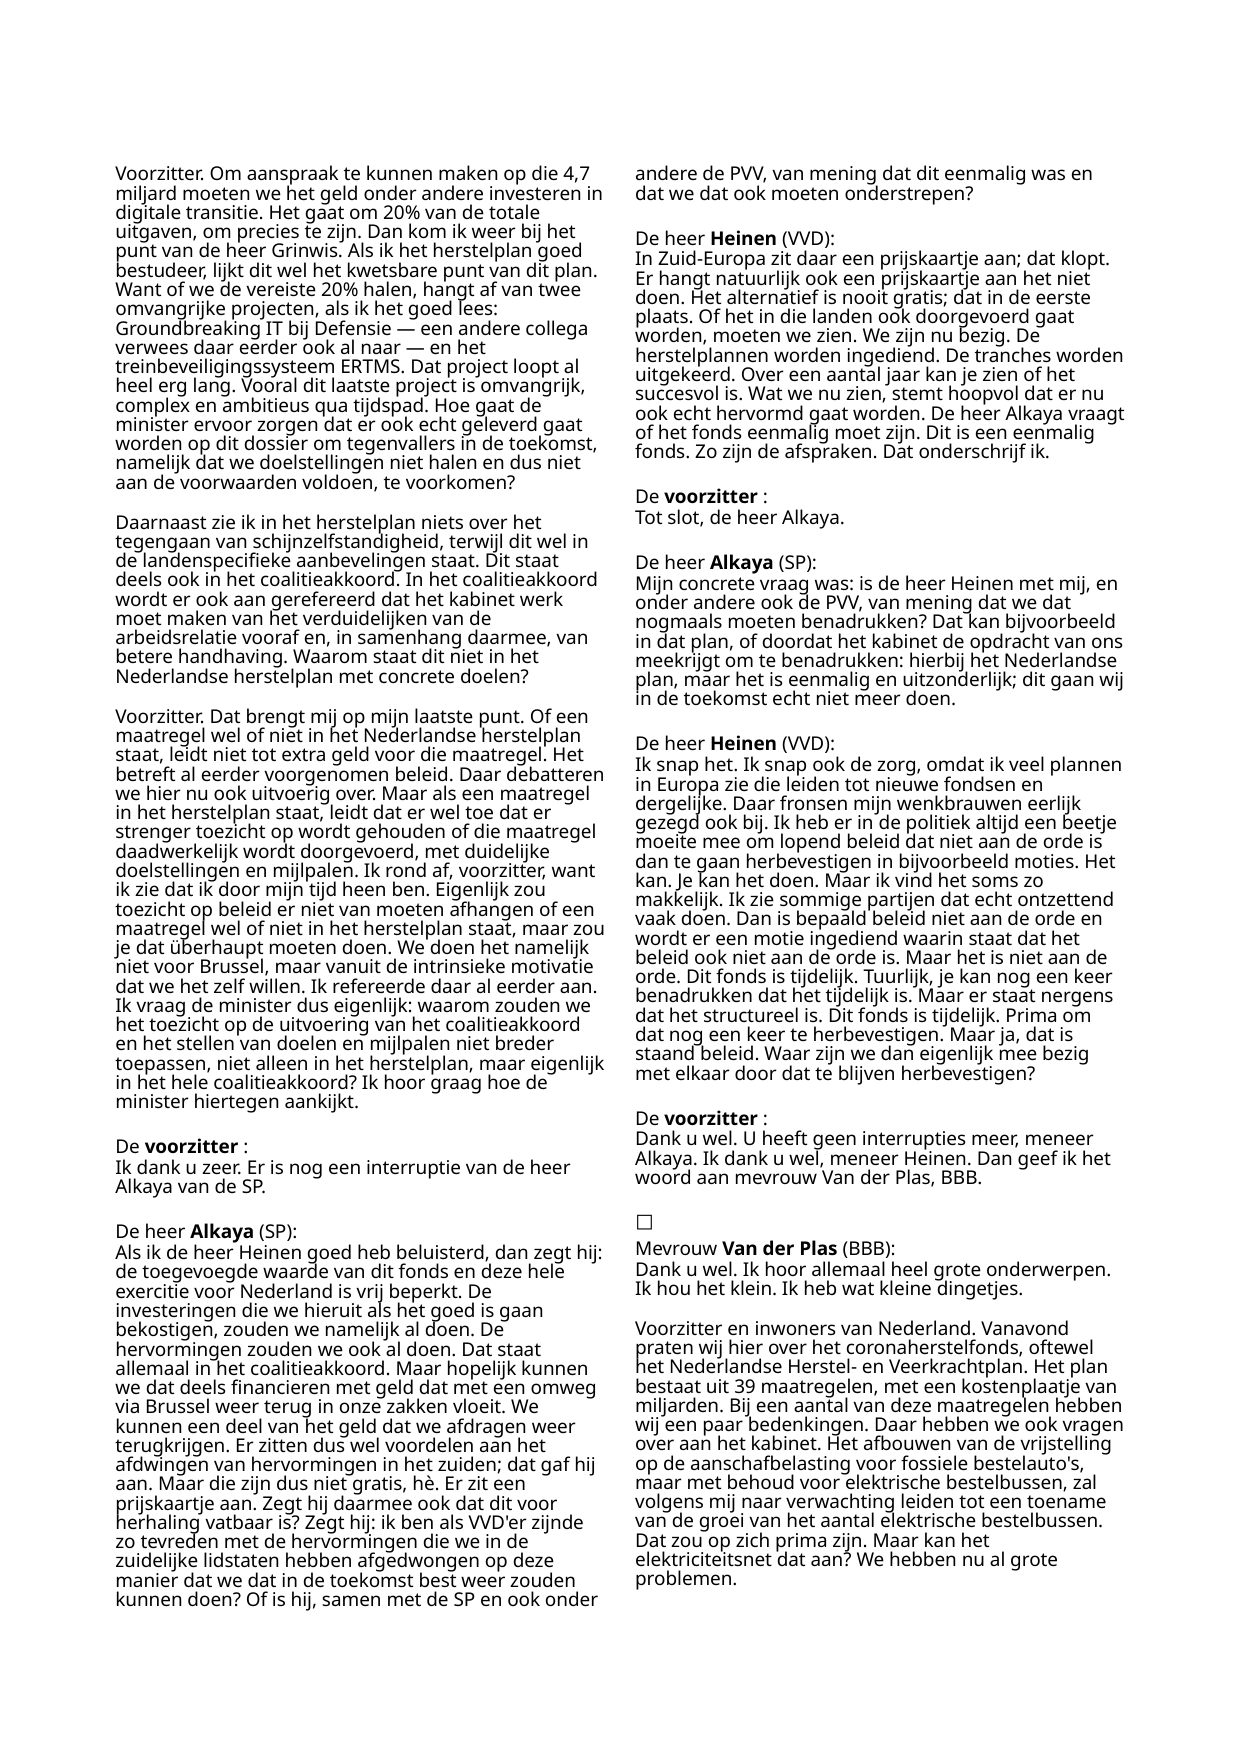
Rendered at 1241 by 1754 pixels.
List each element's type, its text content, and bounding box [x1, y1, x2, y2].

text In Zuid-Europa zit daar een prijskaartje aan; dat klopt. Er hangt natuurlijk ook een prijskaartje aan het niet doen. Het alternatief is nooit gratis; dat in de eerste plaats. Of het in die landen ook doorgevoerd gaat worden, moeten we zien. We zijn nu bezig. De herstelplannen worden ingediend. De tranches worden uitgekeerd. Over een aantal jaar kan je zien of het succesvol is. Wat we nu zien, stemt hoopvol dat er nu ook echt hervormd gaat worden. De heer Alkaya vraagt of het fonds eenmalig moet zijn. Dit is een eenmalig fonds. Zo zijn de afspraken. Dat onderschrijf ik. [635, 250, 1125, 462]
text De voorzitter : [635, 1105, 1125, 1130]
text Als ik de heer Heinen goed heb beluisterd, dan zegt hij: de toegevoegde waarde van dit fonds en deze hele exercitie voor Nederland is vrij beperkt. De investeringen die we hieruit als het goed is gaan bekostigen, zouden we namelijk al doen. De hervormingen zouden we ook al doen. Dat staat allemaal in het coalitieakkoord. Maar hopelijk kunnen we dat deels financieren met geld dat met een omweg via Brussel weer terug in onze zakken vloeit. We kunnen een deel van het geld dat we afdragen weer terugkrijgen. Er zitten dus wel voordelen aan het afdwingen van hervormingen in het zuiden; dat gaf hij aan. Maar die zijn dus niet gratis, hè. Er zit een prijskaartje aan. Zegt hij daarmee ook dat dit voor herhaling vatbaar is? Zegt hij: ik ben als VVD'er zijnde zo tevreden met de hervormingen die we in de zuidelijke lidstaten hebben afgedwongen op deze manier dat we dat in de toekomst best weer zouden kunnen doen? Of is hij, samen met de SP en ook onder [115, 1244, 605, 1610]
text Mevrouw Van der Plas (BBB): [635, 1235, 1125, 1261]
text Tot slot, de heer Alkaya. [635, 509, 1125, 528]
text Ik snap het. Ik snap ook de zorg, omdat ik veel plannen in Europa zie die leiden tot nieuwe fondsen en dergelijke. Daar fronsen mijn wenkbrauwen eerlijk gezegd ook bij. Ik heb er in de politiek altijd een beetje moeite mee om lopend beleid dat niet aan de orde is dan te gaan herbevestigen in bijvoorbeeld moties. Het kan. Je kan het doen. Maar ik vind het soms zo makkelijk. Ik zie sommige partijen dat echt ontzettend vaak doen. Dan is bepaald beleid niet aan de orde en wordt er een motie ingediend waarin staat dat het beleid ook niet aan de orde is. Maar het is niet aan de orde. Dit fonds is tijdelijk. Tuurlijk, je kan nog een keer benadrukken dat het tijdelijk is. Maar er staat nergens dat het structureel is. Dit fonds is tijdelijk. Prima om dat nog een keer te herbevestigen. Maar ja, dat is staand beleid. Waar zijn we dan eigenlijk mee bezig met elkaar door dat te blijven herbevestigen? [635, 756, 1125, 1084]
text De voorzitter : [635, 483, 1125, 509]
text Voorzitter. Om aanspraak te kunnen maken op die 4,7 miljard moeten we het geld onder andere investeren in digitale transitie. Het gaat om 20% van de totale uitgaven, om precies te zijn. Dan kom ik weer bij het punt van de heer Grinwis. Als ik het herstelplan goed bestudeer, lijkt dit wel het kwetsbare punt van dit plan. Want of we de vereiste 20% halen, hangt af van twee omvangrijke projecten, als ik het goed lees: Groundbreaking IT bij Defensie — een andere collega verwees daar eerder ook al naar — en het treinbeveiligingssysteem ERTMS. Dat project loopt al heel erg lang. Vooral dit laatste project is omvangrijk, complex en ambitieus qua tijdspad. Hoe gaat de minister ervoor zorgen dat er ook echt geleverd gaat worden op dit dossier om tegenvallers in de toekomst, namelijk dat we doelstellingen niet halen en dus niet aan de voorwaarden voldoen, te voorkomen? [115, 165, 605, 493]
text Voorzitter. Dat brengt mij op mijn laatste punt. Of een maatregel wel of niet in het Nederlandse herstelplan staat, leidt niet tot extra geld voor die maatregel. Het betreft al eerder voorgenomen beleid. Daar debatteren we hier nu ook uitvoerig over. Maar als een maatregel in het herstelplan staat, leidt dat er wel toe dat er strenger toezicht op wordt gehouden of die maatregel daadwerkelijk wordt doorgevoerd, met duidelijke doelstellingen en mijlpalen. Ik rond af, voorzitter, want ik zie dat ik door mijn tijd heen ben. Eigenlijk zou toezicht op beleid er niet van moeten afhangen of een maatregel wel of niet in het herstelplan staat, maar zou je dat überhaupt moeten doen. We doen het namelijk niet voor Brussel, maar vanuit de intrinsieke motivatie dat we het zelf willen. Ik refereerde daar al eerder aan. Ik vraag de minister dus eigenlijk: waarom zouden we het toezicht op de uitvoering van het coalitieakkoord en het stellen van doelen en mijlpalen niet breder toepassen, niet alleen in het herstelplan, maar eigenlijk in het hele coalitieakkoord? Ik hoor graag hoe de minister hiertegen aankijkt. [115, 708, 605, 1112]
text ⬜ [635, 1209, 1125, 1235]
text Dank u wel. U heeft geen interrupties meer, meneer Alkaya. Ik dank u wel, meneer Heinen. Dan geef ik het woord aan mevrouw Van der Plas, BBB. [635, 1130, 1125, 1188]
text Dank u wel. Ik hoor allemaal heel grote onderwerpen. Ik hou het klein. Ik heb wat kleine dingetjes. [635, 1261, 1125, 1299]
text Ik dank u zeer. Er is nog een interruptie van de heer Alkaya van de SP. [115, 1159, 605, 1198]
text De heer Heinen (VVD): [635, 225, 1125, 250]
text De heer Alkaya (SP): [115, 1218, 605, 1244]
text De voorzitter : [115, 1133, 605, 1159]
text De heer Alkaya (SP): [635, 549, 1125, 575]
text Voorzitter en inwoners van Nederland. Vanavond praten wij hier over het coronaherstelfonds, oftewel het Nederlandse Herstel- en Veerkrachtplan. Het plan bestaat uit 39 maatregelen, met een kostenplaatje van miljarden. Bij een aantal van deze maatregelen hebben wij een paar bedenkingen. Daar hebben we ook vragen over aan het kabinet. Het afbouwen van de vrijstelling op de aanschafbelasting voor fossiele bestelauto's, maar met behoud voor elektrische bestelbussen, zal volgens mij naar verwachting leiden tot een toename van de groei van het aantal elektrische bestelbussen. Dat zou op zich prima zijn. Maar kan het elektriciteitsnet dat aan? We hebben nu al grote problemen. [635, 1320, 1125, 1589]
text Daarnaast zie ik in het herstelplan niets over het tegengaan van schijnzelfstandigheid, terwijl dit wel in de landenspecifieke aanbevelingen staat. Dit staat deels ook in het coalitieakkoord. In het coalitieakkoord wordt er ook aan gerefereerd dat het kabinet werk moet maken van het verduidelijken van de arbeidsrelatie vooraf en, in samenhang daarmee, van betere handhaving. Waarom staat dit niet in het Nederlandse herstelplan met concrete doelen? [115, 514, 605, 687]
text De heer Heinen (VVD): [635, 731, 1125, 756]
text Mijn concrete vraag was: is de heer Heinen met mij, en onder andere ook de PVV, van mening dat we dat nogmaals moeten benadrukken? Dat kan bijvoorbeeld in dat plan, of doordat het kabinet de opdracht van ons meekrijgt om te benadrukken: hierbij het Nederlandse plan, maar het is eenmalig en uitzonderlijk; dit gaan wij in de toekomst echt niet meer doen. [635, 575, 1125, 710]
text andere de PVV, van mening dat dit eenmalig was en dat we dat ook moeten onderstrepen? [635, 165, 1125, 204]
